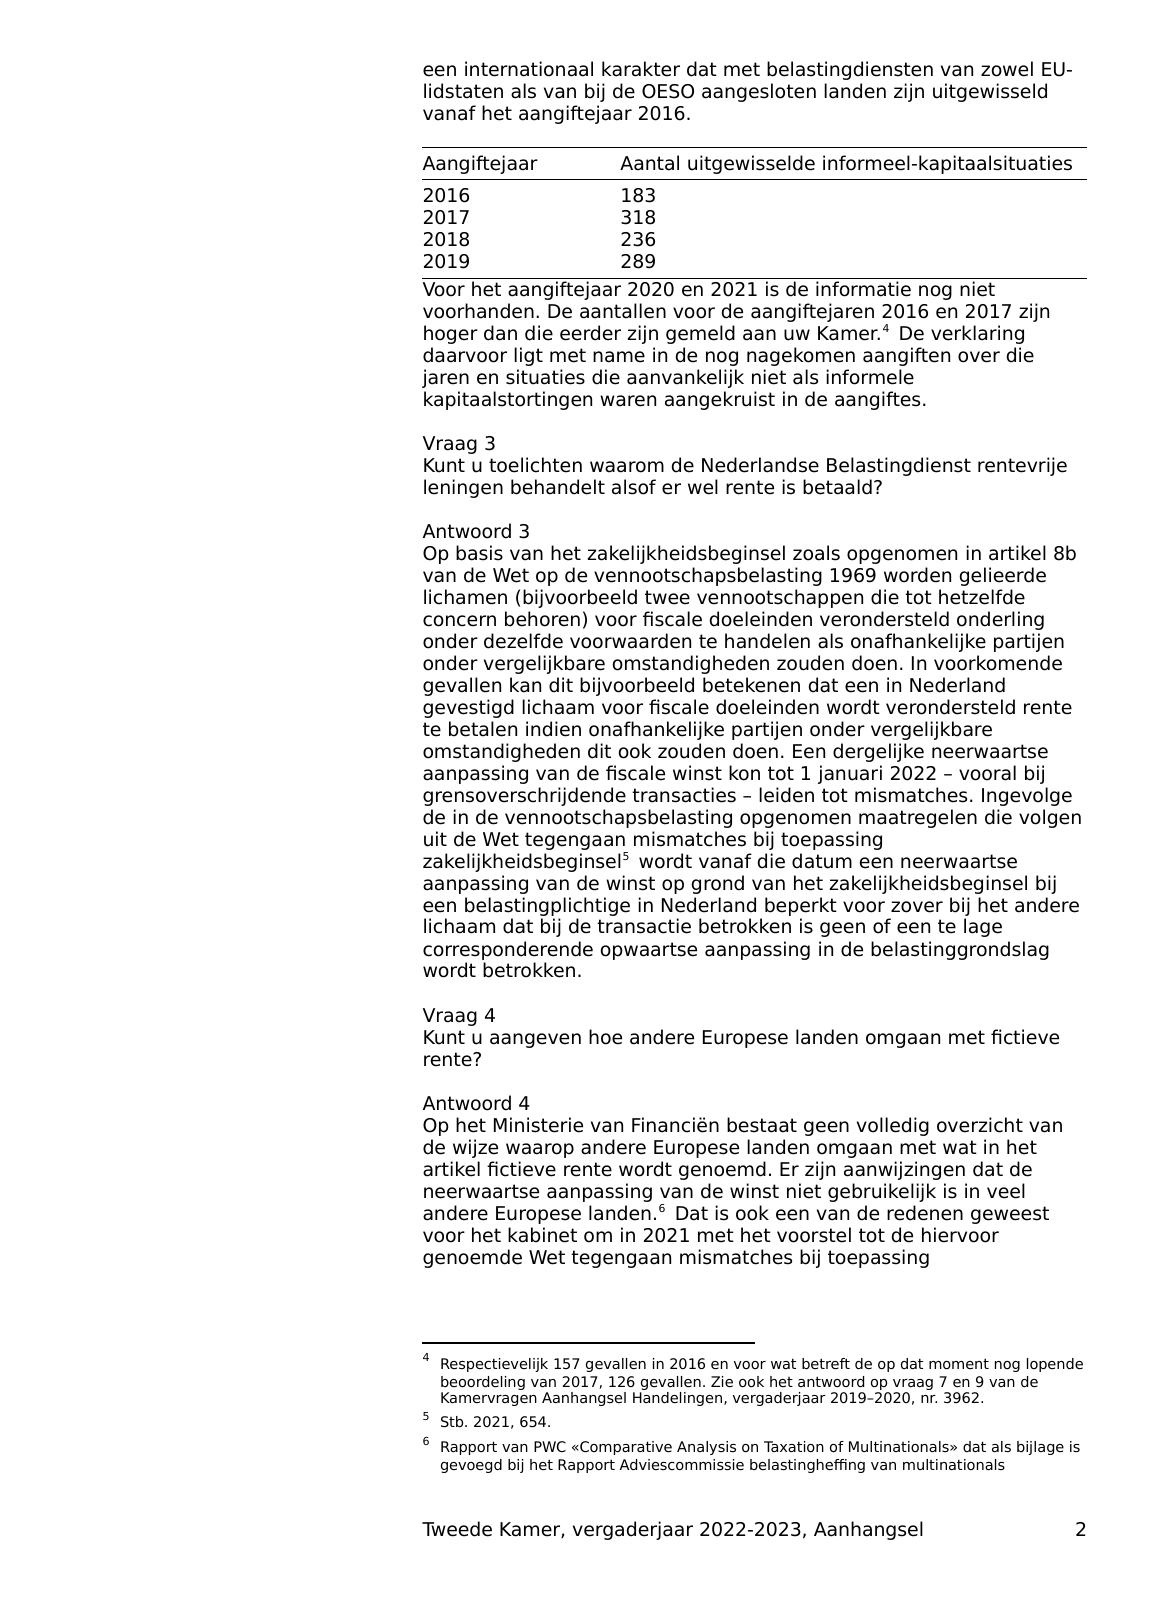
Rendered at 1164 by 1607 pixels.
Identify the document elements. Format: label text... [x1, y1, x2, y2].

table_cell 2016 [422, 180, 614, 207]
table_cell 2017 [422, 207, 614, 229]
text Kunt u toelichten waarom de Nederlandse Belastingdienst rentevrije leningen behandelt alsof er wel rente is betaald? [422, 455, 1087, 499]
table_cell 289 [614, 251, 1087, 278]
text Kunt u aangeven hoe andere Europese landen omgaan met fictieve rente? [422, 1027, 1087, 1071]
table_cell 2018 [422, 229, 614, 251]
table_header Aangiftejaar [422, 148, 614, 179]
text Vraag 4 [422, 1004, 1087, 1027]
text een internationaal karakter dat met belastingdiensten van zowel EU-lidstaten als van bij de OESO aangesloten landen zijn uitgewisseld vanaf het aangiftejaar 2016. [422, 59, 1087, 125]
table_cell 236 [614, 229, 1087, 251]
text Respectievelijk 157 gevallen in 2016 en voor wat betreft de op dat moment nog lopende beoordeling van 2017, 126 gevallen. Zie ook het antwoord op vraag 7 en 9 van de Kamervragen Aanhangsel Handelingen, vergaderjaar 2019–2020, nr. 3962. [422, 1352, 1087, 1407]
table_cell 2019 [422, 251, 614, 278]
text Antwoord 4 [422, 1093, 1087, 1115]
table_cell 183 [614, 180, 1087, 207]
table_header Aantal uitgewisselde informeel-kapitaalsituaties [614, 148, 1087, 179]
text Voor het aangiftejaar 2020 en 2021 is de informatie nog niet voorhanden. De aantallen voor de aangiftejaren 2016 en 2017 zijn hoger dan die eerder zijn gemeld aan uw Kamer. De verklaring daarvoor ligt met name in de nog nagekomen aangiften over die jaren en situaties die aanvankelijk niet als informele kapitaalstortingen waren aangekruist in de aangiftes. [422, 279, 1087, 411]
text Op het Ministerie van Financiën bestaat geen volledig overzicht van de wijze waarop andere Europese landen omgaan met wat in het artikel fictieve rente wordt genoemd. Er zijn aanwijzingen dat de neerwaartse aanpassing van de winst niet gebruikelijk is in veel andere Europese landen. Dat is ook een van de redenen geweest voor het kabinet om in 2021 met het voorstel tot de hiervoor genoemde Wet tegengaan mismatches bij toepassing [422, 1115, 1087, 1268]
text Op basis van het zakelijkheidsbeginsel zoals opgenomen in artikel 8b van de Wet op de vennootschapsbelasting 1969 worden gelieerde lichamen (bijvoorbeeld twee vennootschappen die tot hetzelfde concern behoren) voor fiscale doeleinden verondersteld onderling onder dezelfde voorwaarden te handelen als onafhankelijke partijen onder vergelijkbare omstandigheden zouden doen. In voorkomende gevallen kan dit bijvoorbeeld betekenen dat een in Nederland gevestigd lichaam voor fiscale doeleinden wordt verondersteld rente te betalen indien onafhankelijke partijen onder vergelijkbare omstandigheden dit ook zouden doen. Een dergelijke neerwaartse aanpassing van de fiscale winst kon tot 1 januari 2022 – vooral bij grensoverschrijdende transacties – leiden tot mismatches. Ingevolge de in de vennootschapsbelasting opgenomen maatregelen die volgen uit de Wet tegengaan mismatches bij toepassing zakelijkheidsbeginsel wordt vanaf die datum een neerwaartse aanpassing van de winst op grond van het zakelijkheidsbeginsel bij een belastingplichtige in Nederland beperkt voor zover bij het andere lichaam dat bij de transactie betrokken is geen of een te lage corresponderende opwaartse aanpassing in de belastinggrondslag wordt betrokken. [422, 543, 1087, 982]
text Antwoord 3 [422, 521, 1087, 543]
table_cell 318 [614, 207, 1087, 229]
text Vraag 3 [422, 433, 1087, 455]
text Stb. 2021, 654. [422, 1410, 1087, 1432]
text Rapport van PWC «Comparative Analysis on Taxation of Multinationals» dat als bijlage is gevoegd bij het Rapport Adviescommissie belastingheffing van multinationals [422, 1435, 1087, 1474]
